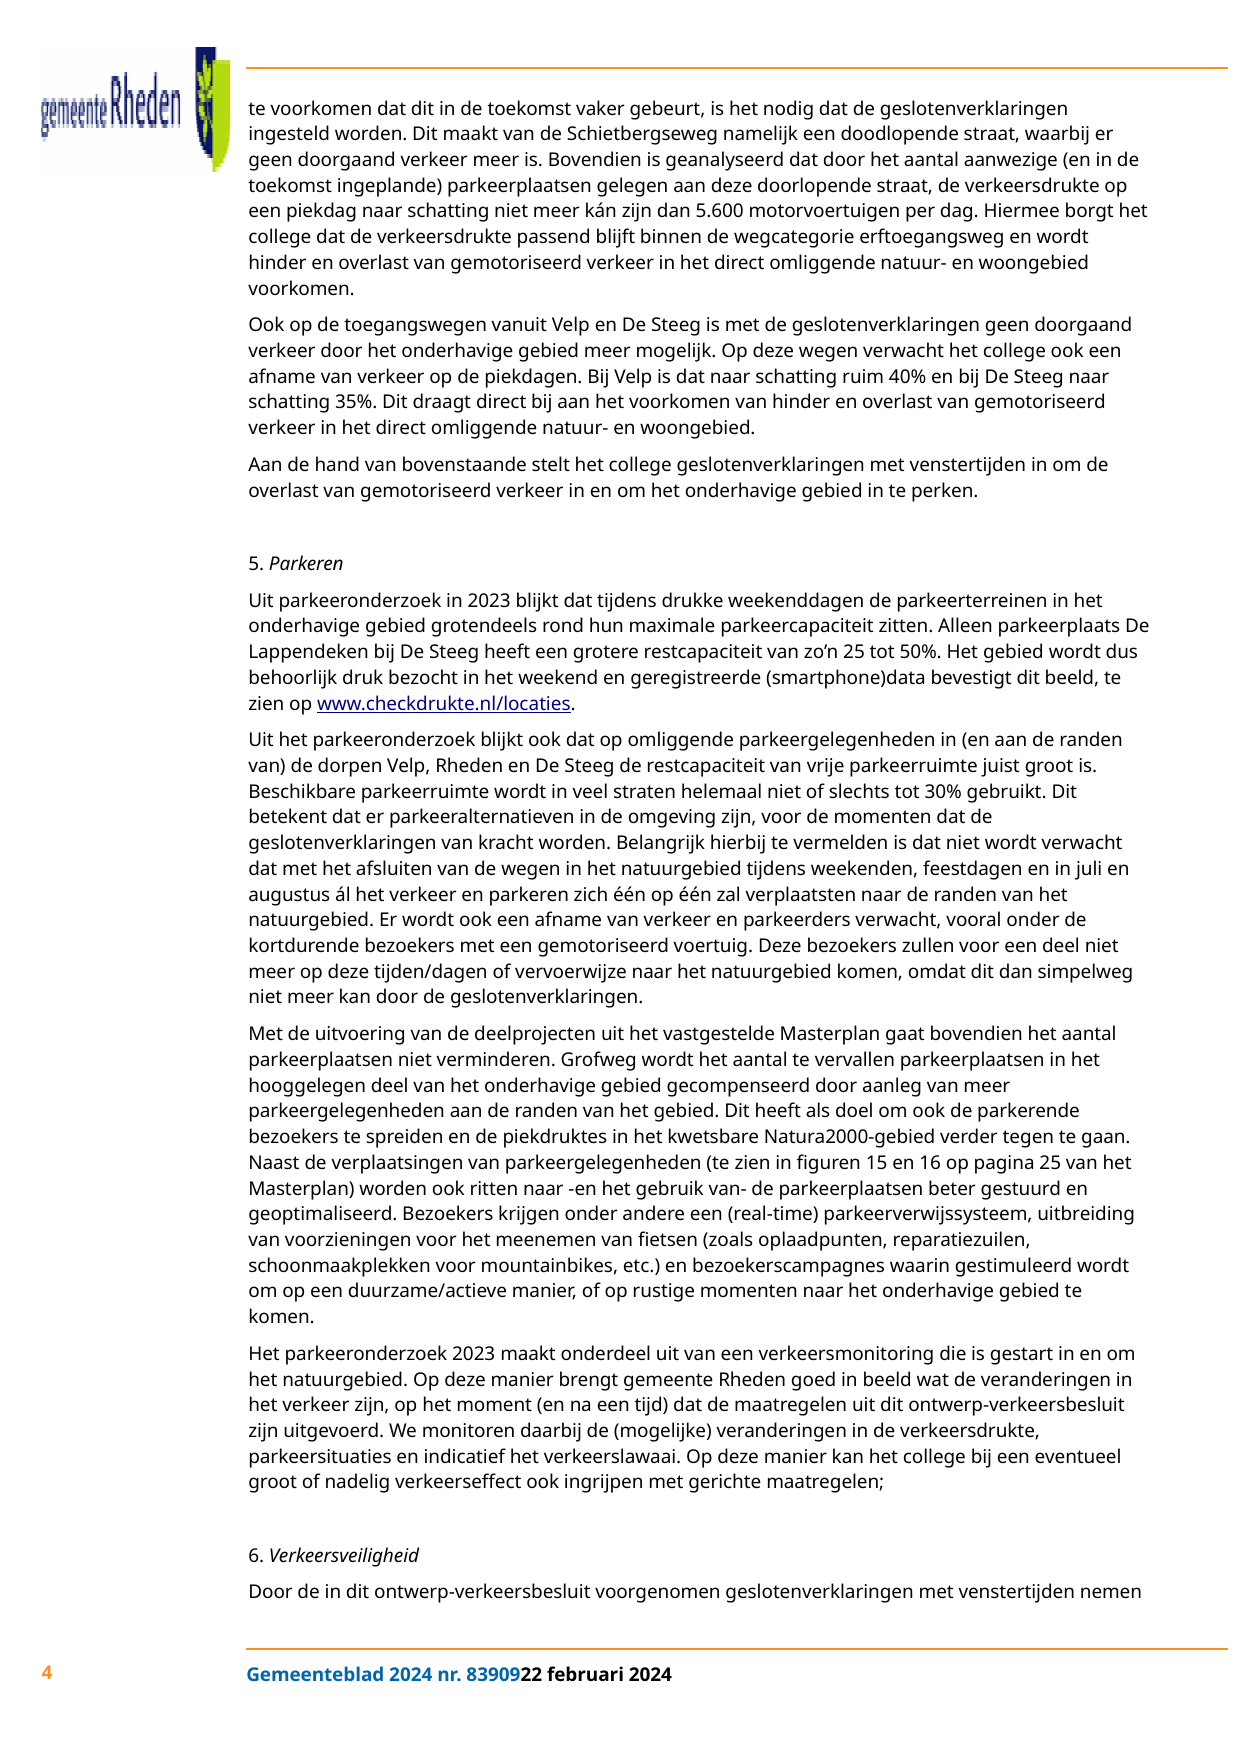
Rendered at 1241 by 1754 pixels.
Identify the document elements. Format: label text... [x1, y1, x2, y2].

text te voorkomen dat dit in de toekomst vaker gebeurt, is het nodig dat de geslotenverklaringen ingesteld worden. Dit maakt van de Schietbergseweg namelijk een doodlopende straat, waarbij er geen doorgaand verkeer meer is. Bovendien is geanalyseerd dat door het aantal aanwezige (en in de toekomst ingeplande) parkeerplaatsen gelegen aan deze doorlopende straat, de verkeersdrukte op een piekdag naar schatting niet meer kán zijn dan 5.600 motorvoertuigen per dag. Hiermee borgt het college dat de verkeersdrukte passend blijft binnen de wegcategorie erftoegangsweg en wordt hinder en overlast van gemotoriseerd verkeer in het direct omliggende natuur- en woongebied voorkomen. [248, 95, 1152, 301]
text Door de in dit ontwerp-verkeersbesluit voorgenomen geslotenverklaringen met venstertijden nemen [248, 1579, 1152, 1604]
text Met de uitvoering van de deelprojecten uit het vastgestelde Masterplan gaat bovendien het aantal parkeerplaatsen niet verminderen. Grofweg wordt het aantal te vervallen parkeerplaatsen in het hooggelegen deel van het onderhavige gebied gecompenseerd door aanleg van meer parkeergelegenheden aan de randen van het gebied. Dit heeft als doel om ook de parkerende bezoekers te spreiden en de piekdruktes in het kwetsbare Natura2000-gebied verder tegen te gaan. Naast de verplaatsingen van parkeergelegenheden (te zien in figuren 15 en 16 op pagina 25 van het Masterplan) worden ook ritten naar -en het gebruik van- de parkeerplaatsen beter gestuurd en geoptimaliseerd. Bezoekers krijgen onder andere een (real-time) parkeerverwijssysteem, uitbreiding van voorzieningen voor het meenemen van fietsen (zoals oplaadpunten, reparatiezuilen, schoonmaakplekken voor mountainbikes, etc.) en bezoekerscampagnes waarin gestimuleerd wordt om op een duurzame/actieve manier, of op rustige momenten naar het onderhavige gebied te komen. [248, 1020, 1152, 1329]
text Uit parkeeronderzoek in 2023 blijkt dat tijdens drukke weekenddagen de parkeerterreinen in het onderhavige gebied grotendeels rond hun maximale parkeercapaciteit zitten. Alleen parkeerplaats De Lappendeken bij De Steeg heeft een grotere restcapaciteit van zo’n 25 tot 50%. Het gebied wordt dus behoorlijk druk bezocht in het weekend en geregistreerde (smartphone)data bevestigt dit beeld, te zien op www.checkdrukte.nl/locaties. [248, 587, 1152, 716]
text 6. Verkeersveiligheid [248, 1542, 1152, 1568]
text Uit het parkeeronderzoek blijkt ook dat op omliggende parkeergelegenheden in (en aan de randen van) de dorpen Velp, Rheden en De Steeg de restcapaciteit van vrije parkeerruimte juist groot is. Beschikbare parkeerruimte wordt in veel straten helemaal niet of slechts tot 30% gebruikt. Dit betekent dat er parkeeralternatieven in de omgeving zijn, voor de momenten dat de geslotenverklaringen van kracht worden. Belangrijk hierbij te vermelden is dat niet wordt verwacht dat met het afsluiten van de wegen in het natuurgebied tijdens weekenden, feestdagen en in juli en augustus ál het verkeer en parkeren zich één op één zal verplaatsten naar de randen van het natuurgebied. Er wordt ook een afname van verkeer en parkeerders verwacht, vooral onder de kortdurende bezoekers met een gemotoriseerd voertuig. Deze bezoekers zullen voor een deel niet meer op deze tijden/dagen of vervoerwijze naar het natuurgebied komen, omdat dit dan simpelweg niet meer kan door de geslotenverklaringen. [248, 726, 1152, 1009]
picture [41, 47, 231, 172]
text 5. Parkeren [248, 550, 1152, 576]
text Ook op de toegangswegen vanuit Velp en De Steeg is met de geslotenverklaringen geen doorgaand verkeer door het onderhavige gebied meer mogelijk. Op deze wegen verwacht het college ook een afname van verkeer op de piekdagen. Bij Velp is dat naar schatting ruim 40% en bij De Steeg naar schatting 35%. Dit draagt direct bij aan het voorkomen van hinder en overlast van gemotoriseerd verkeer in het direct omliggende natuur- en woongebied. [248, 312, 1152, 440]
text Het parkeeronderzoek 2023 maakt onderdeel uit van een verkeersmonitoring die is gestart in en om het natuurgebied. Op deze manier brengt gemeente Rheden goed in beeld wat de veranderingen in het verkeer zijn, op het moment (en na een tijd) dat de maatregelen uit dit ontwerp-verkeersbesluit zijn uitgevoerd. We monitoren daarbij de (mogelijke) veranderingen in de verkeersdrukte, parkeersituaties en indicatief het verkeerslawaai. Op deze manier kan het college bij een eventueel groot of nadelig verkeerseffect ook ingrijpen met gerichte maatregelen; [248, 1340, 1152, 1494]
text Aan de hand van bovenstaande stelt het college geslotenverklaringen met venstertijden in om de overlast van gemotoriseerd verkeer in en om het onderhavige gebied in te perken. [248, 451, 1152, 503]
